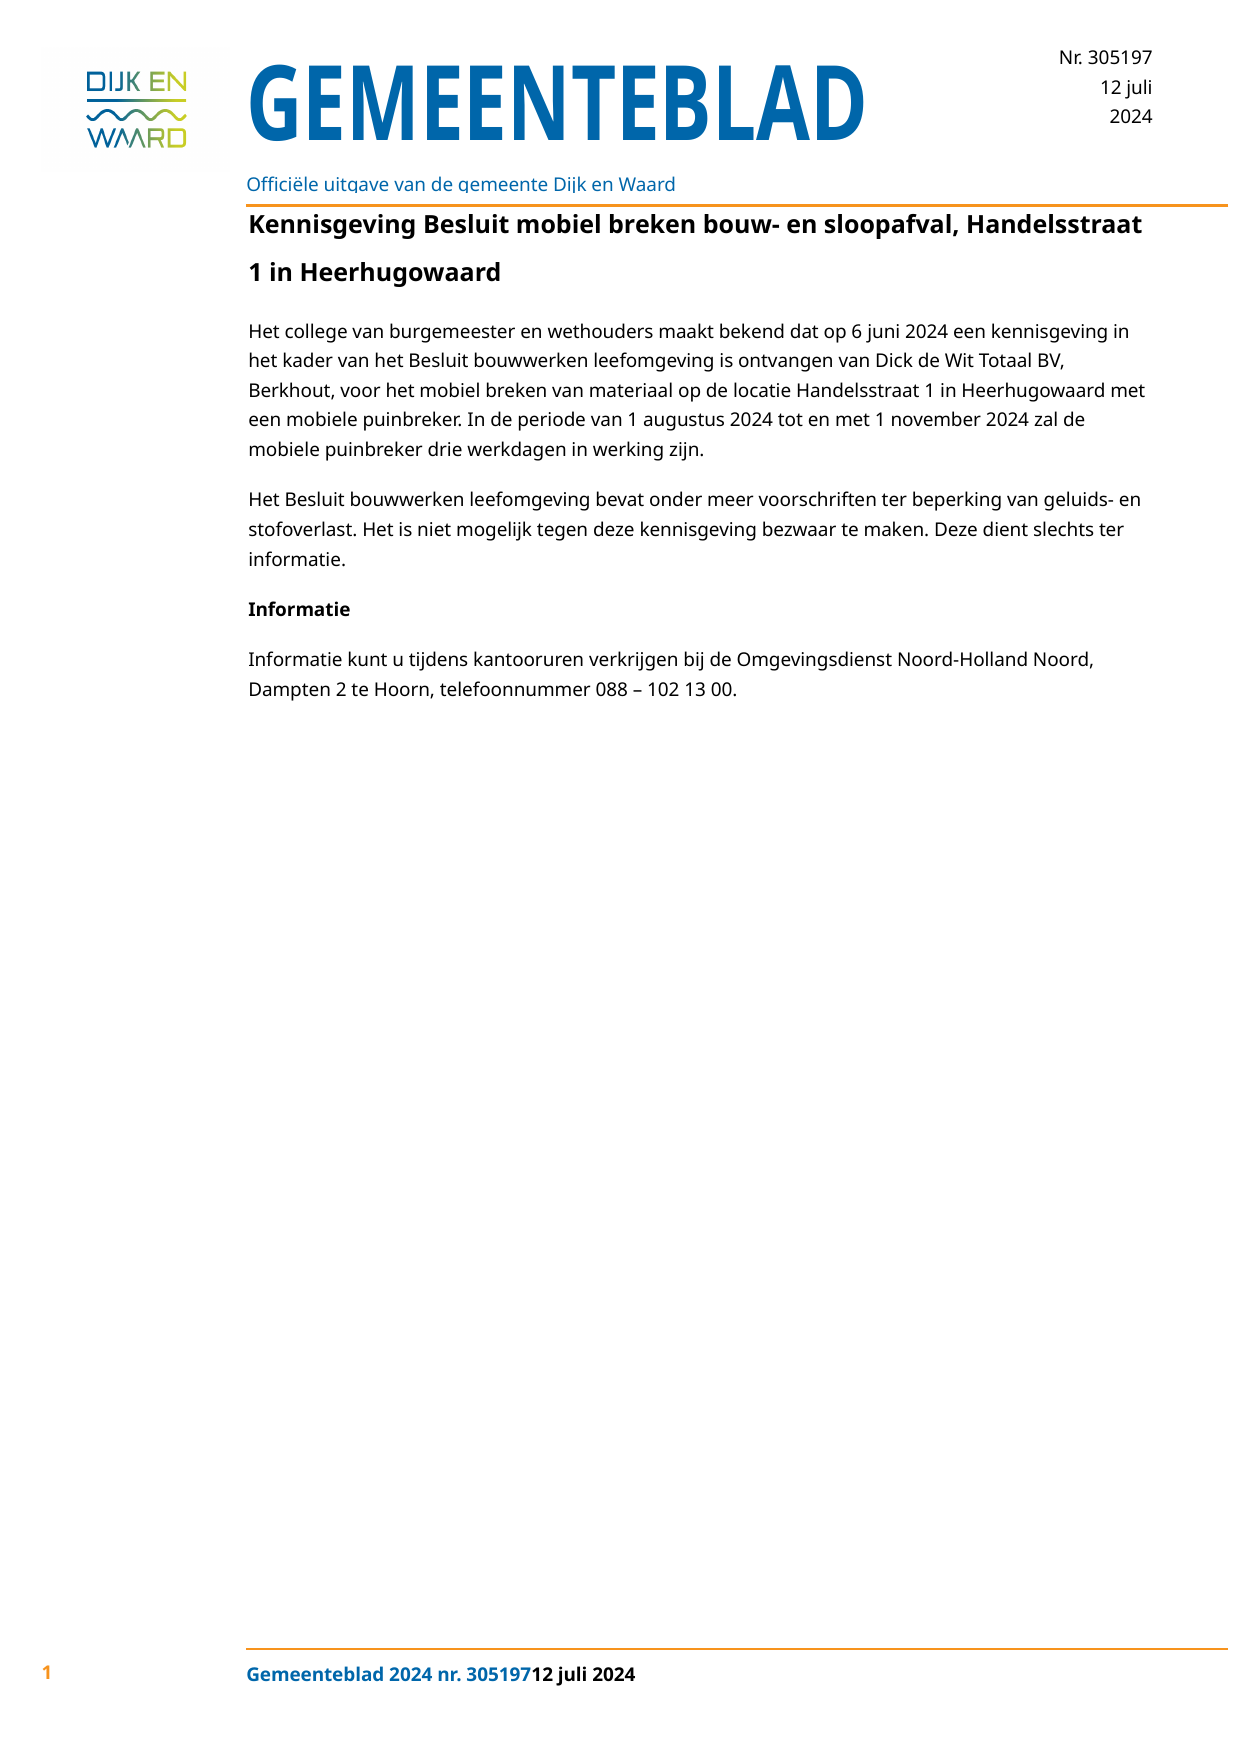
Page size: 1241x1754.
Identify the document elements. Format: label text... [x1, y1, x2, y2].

picture [41, 47, 231, 172]
text Het college van burgemeester en wethouders maakt bekend dat op 6 juni 2024 een kennisgeving in het kader van het Besluit bouwwerken leefomgeving is ontvangen van Dick de Wit Totaal BV, Berkhout, voor het mobiel breken van materiaal op de locatie Handelsstraat 1 in Heerhugowaard met een mobiele puinbreker. In de periode van 1 augustus 2024 tot en met 1 november 2024 zal de mobiele puinbreker drie werkdagen in werking zijn. [248, 318, 1152, 462]
text Het Besluit bouwwerken leefomgeving bevat onder meer voorschriften ter beperking van geluids- en stofoverlast. Het is niet mogelijk tegen deze kennisgeving bezwaar te maken. Deze dient slechts ter informatie. [248, 487, 1152, 572]
text Informatie [248, 596, 1152, 622]
text Informatie kunt u tijdens kantooruren verkrijgen bij de Omgevingsdienst Noord-Holland Noord, Dampten 2 te Hoorn, telefoonnummer 088 – 102 13 00. [248, 647, 1152, 702]
text Kennisgeving Besluit mobiel breken bouw- en sloopafval, Handelsstraat 1 in Heerhugowaard [248, 207, 1152, 288]
